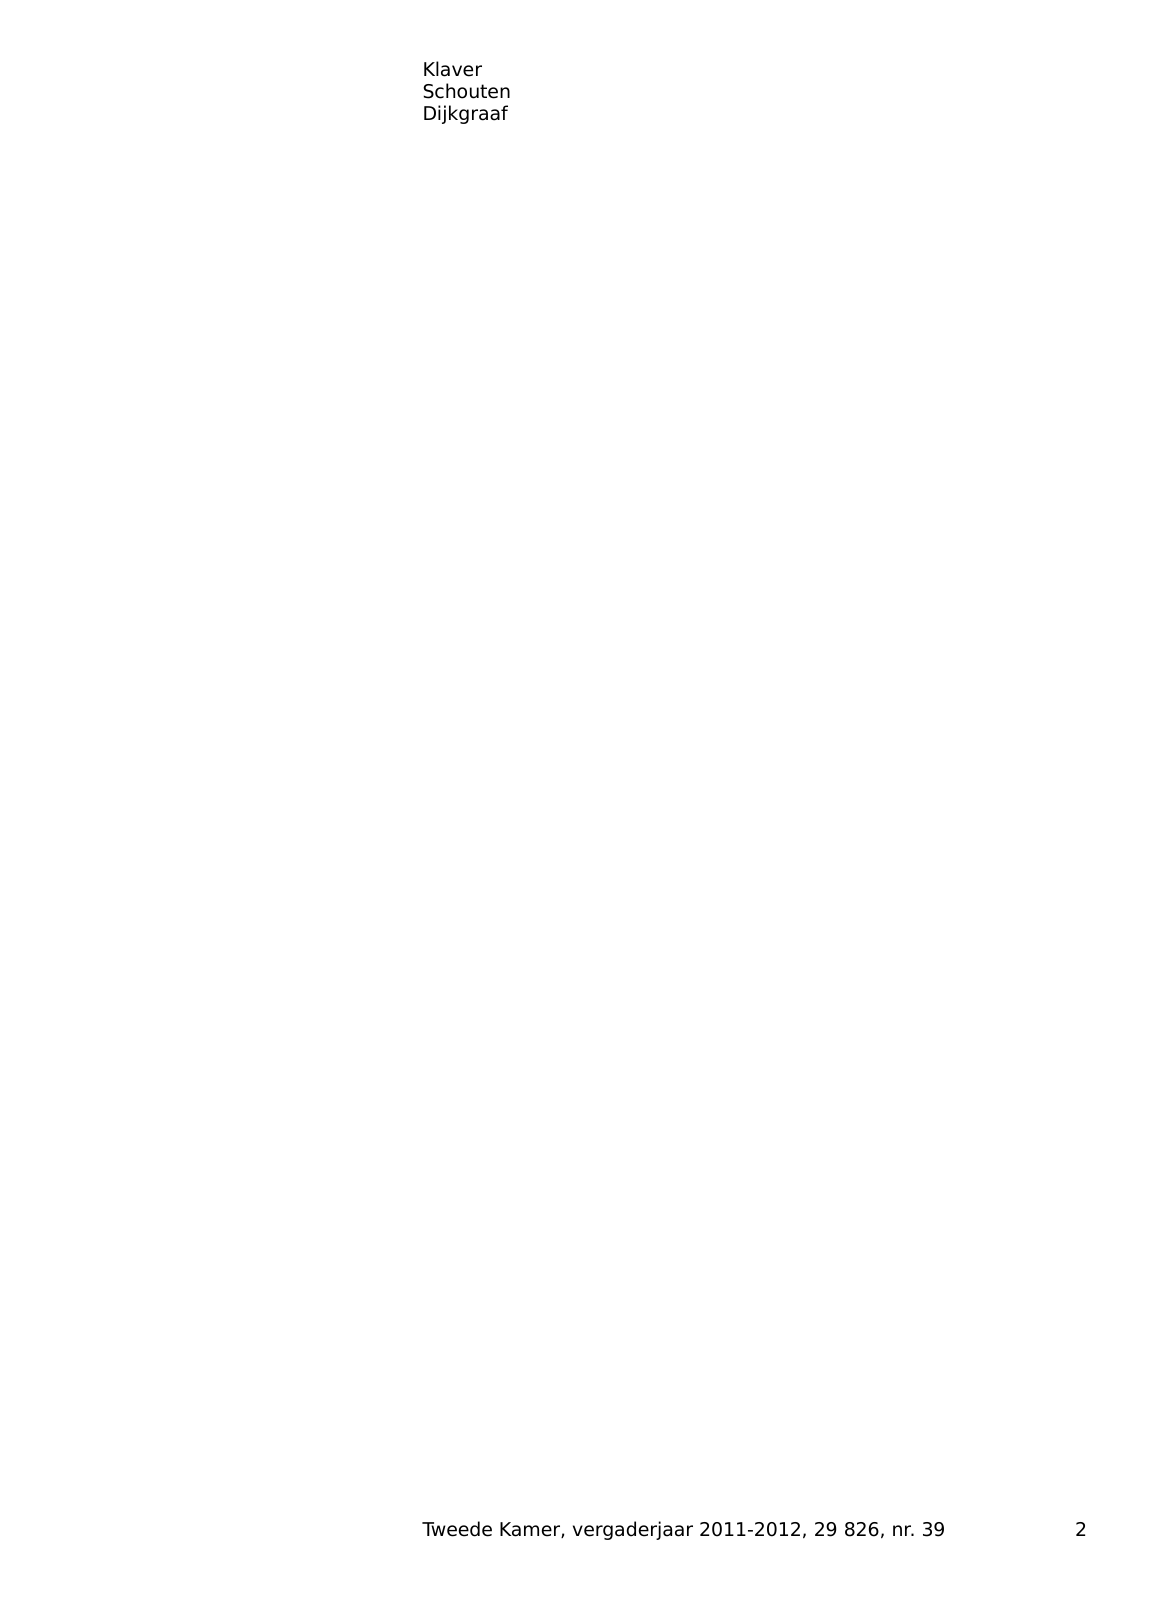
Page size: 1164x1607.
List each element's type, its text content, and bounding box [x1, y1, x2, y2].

text Schouten [422, 81, 1087, 103]
text Klaver [422, 59, 1087, 81]
text Dijkgraaf [422, 103, 1087, 125]
